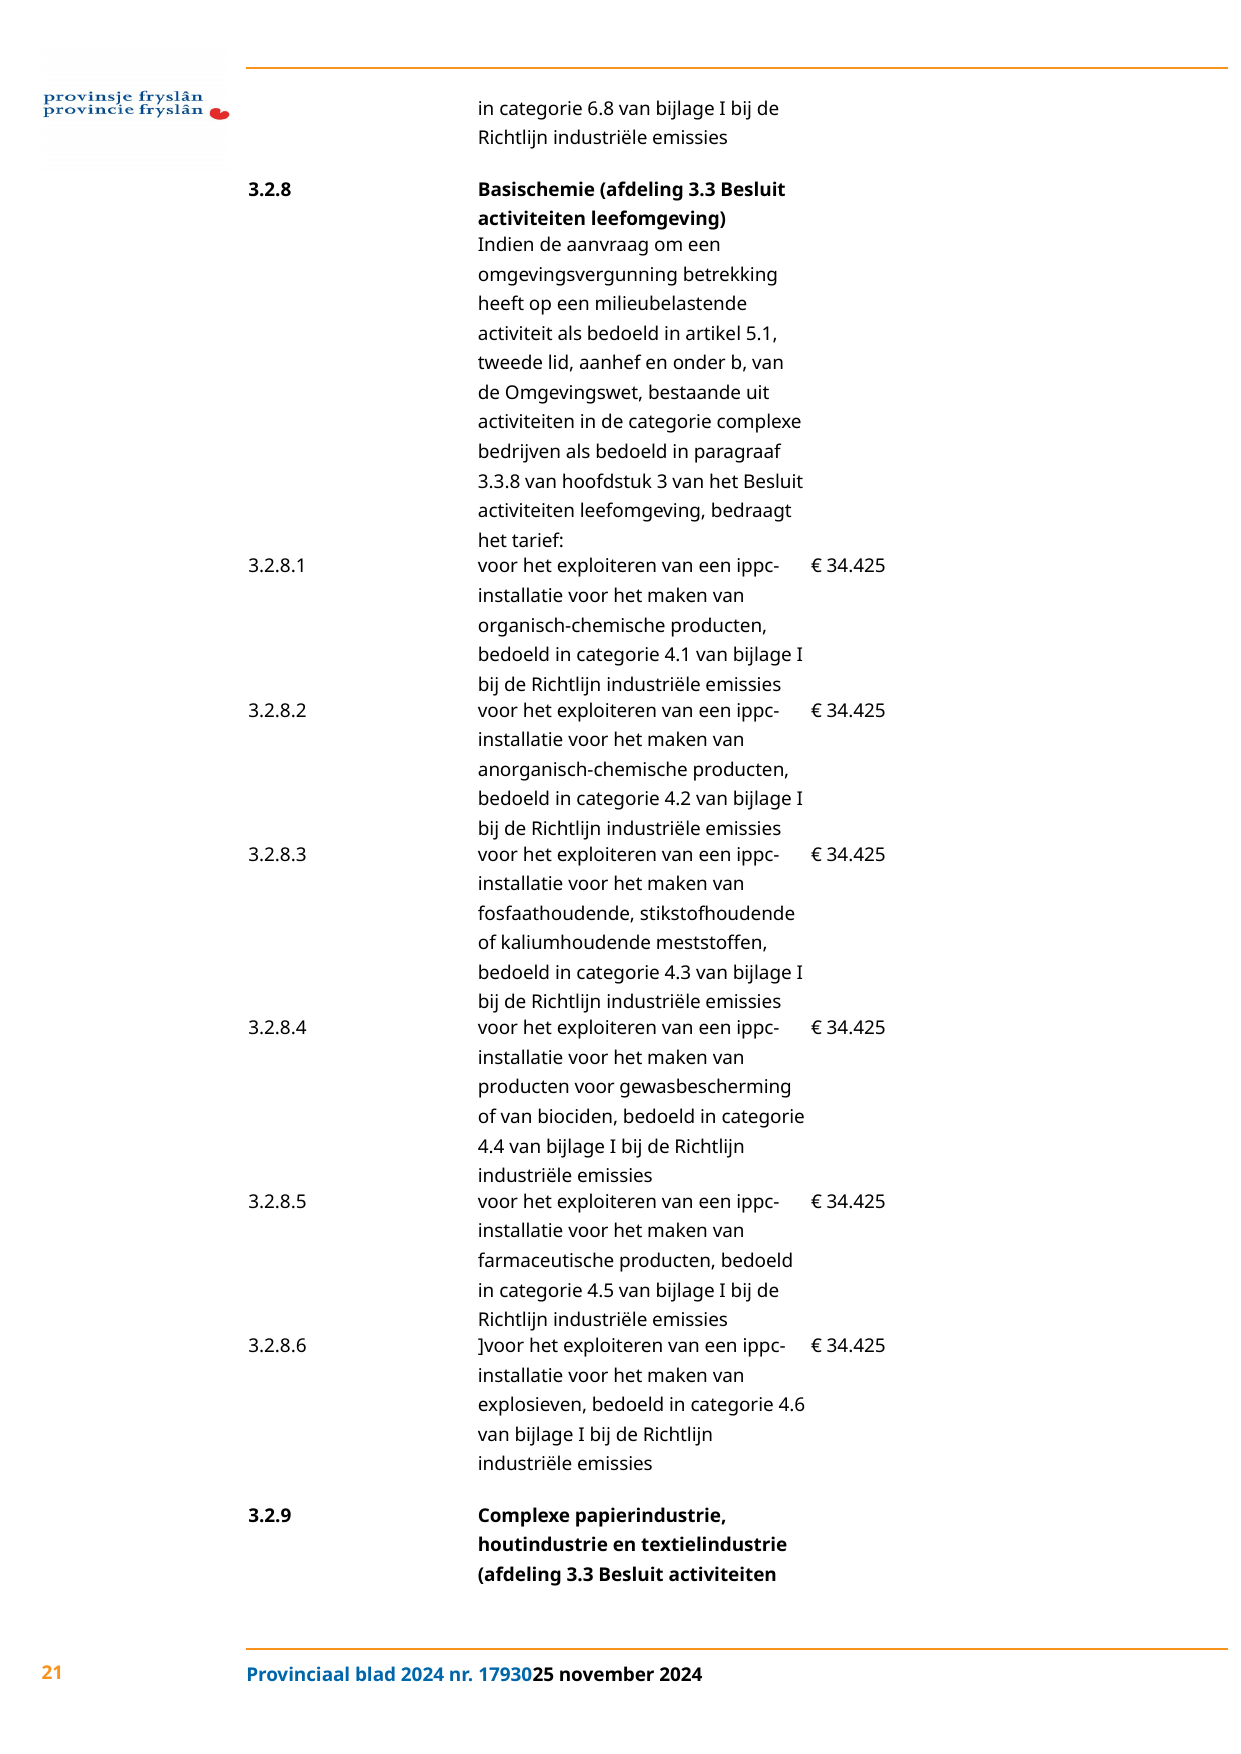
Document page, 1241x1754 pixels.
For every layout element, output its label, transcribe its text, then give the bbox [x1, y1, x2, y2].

table_cell 3.2.8.1 [248, 553, 478, 697]
table_cell [248, 1476, 478, 1502]
table_cell 3.2.8.6 [248, 1332, 478, 1476]
table_cell Indien de aanvraag om een omgevingsvergunning betrekking heeft op een milieubelastende activiteit als bedoeld in artikel 5.1, tweede lid, aanhef en onder b, van de Omgevingswet, bestaande uit activiteiten in de categorie complexe bedrijven als bedoeld in paragraaf 3.3.8 van hoofdstuk 3 van het Besluit activiteiten leefomgeving, bedraagt het tarief: [478, 231, 811, 553]
table_cell € 34.425 [811, 1015, 981, 1188]
table_cell voor het exploiteren van een ippc-installatie voor het maken van anorganisch-chemische producten, bedoeld in categorie 4.2 van bijlage I bij de Richtlijn industriële emissies [478, 697, 811, 841]
table_cell [811, 1476, 981, 1502]
table_cell € 34.425 [811, 1188, 981, 1332]
table_cell 3.2.8.4 [248, 1015, 478, 1188]
table_cell € 34.425 [811, 553, 981, 697]
table_cell voor het exploiteren van een ippc-installatie voor het maken van organisch-chemische producten, bedoeld in categorie 4.1 van bijlage I bij de Richtlijn industriële emissies [478, 553, 811, 697]
table_cell [811, 95, 981, 150]
table_cell [248, 95, 478, 150]
table_cell Complexe papierindustrie, houtindustrie en textielindustrie (afdeling 3.3 Besluit activiteiten [478, 1502, 811, 1587]
table_cell 3.2.9 [248, 1502, 478, 1587]
table_cell 3.2.8 [248, 176, 478, 231]
table_cell € 34.425 [811, 697, 981, 841]
table_cell in categorie 6.8 van bijlage I bij de Richtlijn industriële emissies [478, 95, 811, 150]
table_cell [811, 176, 981, 231]
table_cell [248, 150, 478, 176]
table_cell [811, 231, 981, 553]
table_cell [811, 1502, 981, 1587]
table_cell voor het exploiteren van een ippc-installatie voor het maken van producten voor gewasbescherming of van biociden, bedoeld in categorie 4.4 van bijlage I bij de Richtlijn industriële emissies [478, 1015, 811, 1188]
picture [41, 47, 231, 172]
table_cell voor het exploiteren van een ippc-installatie voor het maken van fosfaathoudende, stikstofhoudende of kaliumhoudende meststoffen, bedoeld in categorie 4.3 van bijlage I bij de Richtlijn industriële emissies [478, 841, 811, 1014]
table_cell [478, 1476, 811, 1502]
table_cell € 34.425 [811, 841, 981, 1014]
table_cell 3.2.8.2 [248, 697, 478, 841]
table_cell 3.2.8.5 [248, 1188, 478, 1332]
table_cell voor het exploiteren van een ippc-installatie voor het maken van farmaceutische producten, bedoeld in categorie 4.5 van bijlage I bij de Richtlijn industriële emissies [478, 1188, 811, 1332]
table_cell [248, 231, 478, 553]
table_cell 3.2.8.3 [248, 841, 478, 1014]
table_cell ]voor het exploiteren van een ippc-installatie voor het maken van explosieven, bedoeld in categorie 4.6 van bijlage I bij de Richtlijn industriële emissies [478, 1332, 811, 1476]
table_cell Basischemie (afdeling 3.3 Besluit activiteiten leefomgeving) [478, 176, 811, 231]
table_cell € 34.425 [811, 1332, 981, 1476]
table_cell [811, 150, 981, 176]
table_cell [478, 150, 811, 176]
